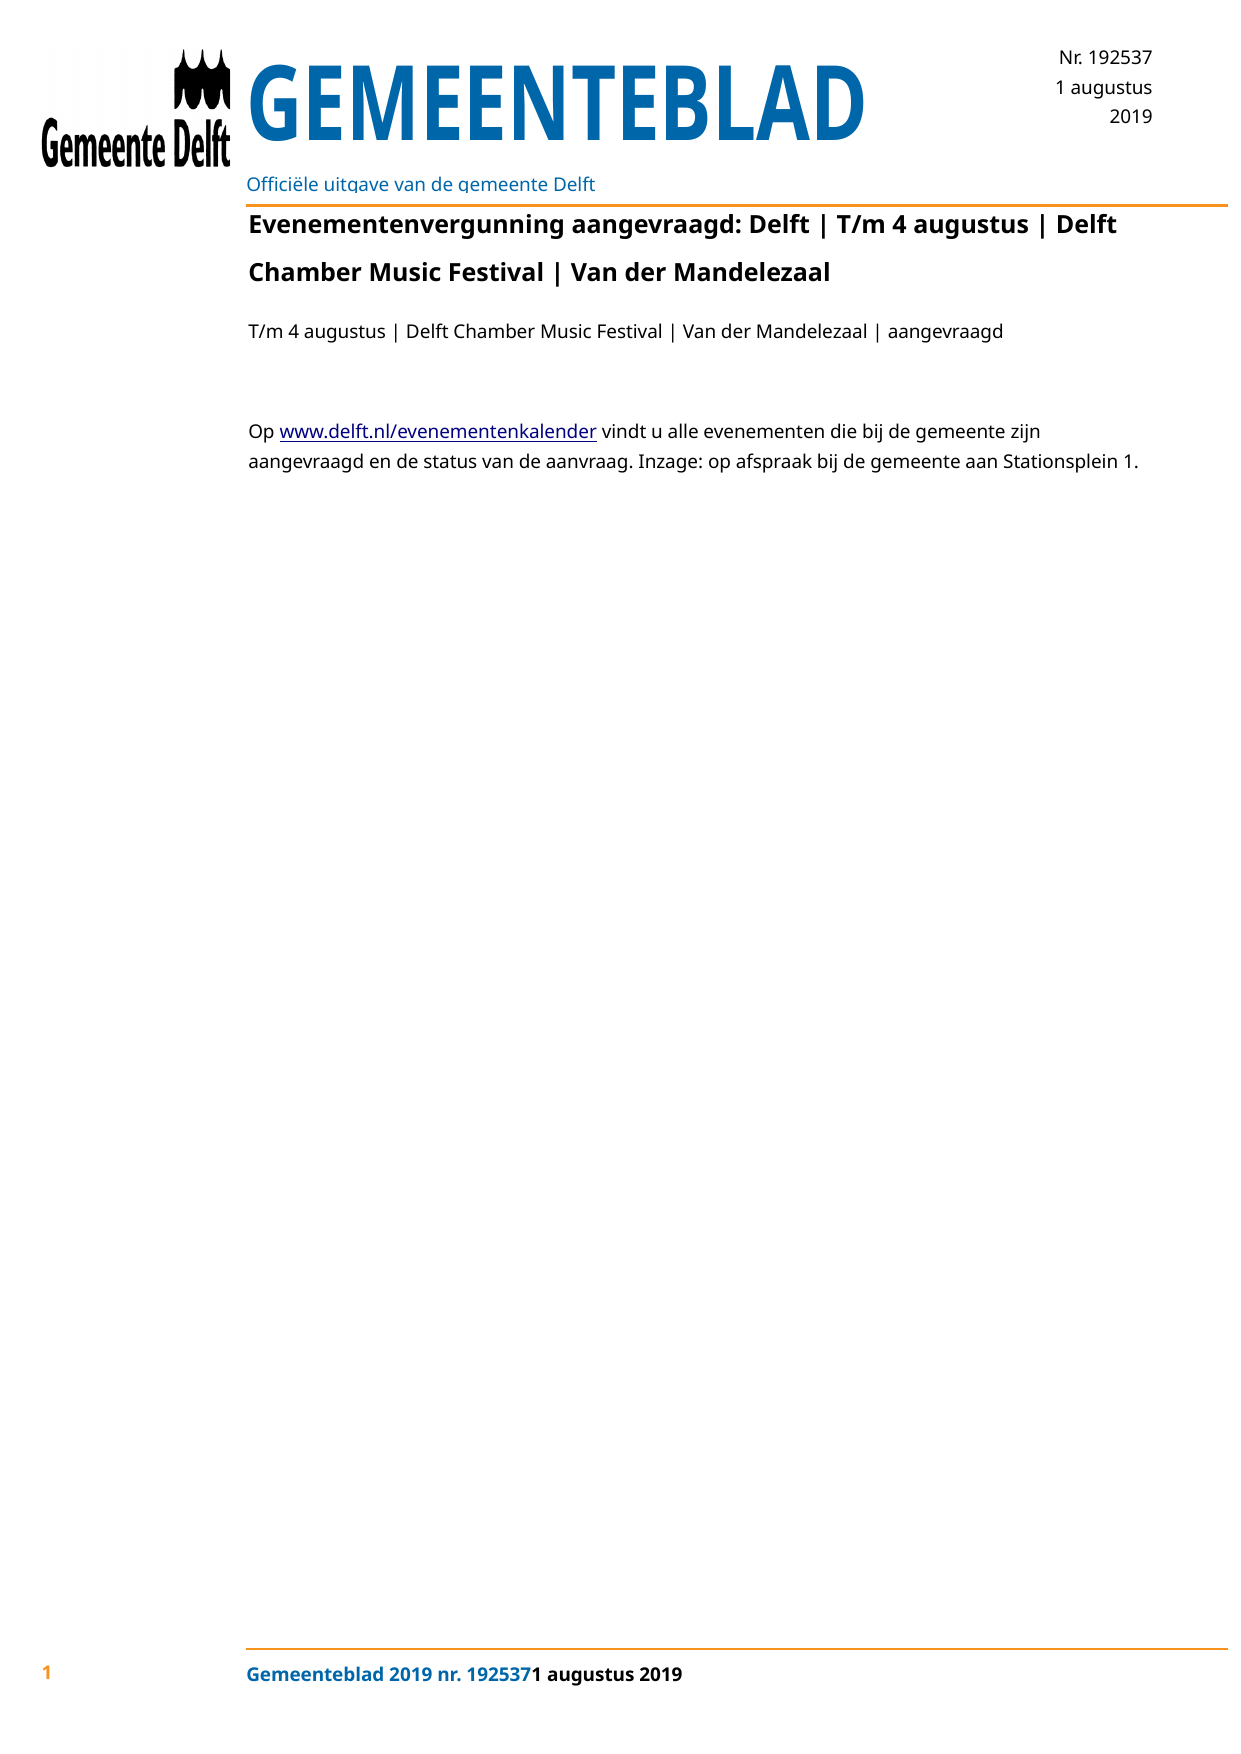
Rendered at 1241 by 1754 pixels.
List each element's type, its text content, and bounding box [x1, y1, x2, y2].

text Op www.delft.nl/evenementenkalender vindt u alle evenementen die bij de gemeente zijn aangevraagd en de status van de aanvraag. Inzage: op afspraak bij de gemeente aan Stationsplein 1. [248, 419, 1152, 474]
text Evenementenvergunning aangevraagd: Delft | T/m 4 augustus | Delft Chamber Music Festival | Van der Mandelezaal [248, 207, 1152, 288]
text T/m 4 augustus | Delft Chamber Music Festival | Van der Mandelezaal | aangevraagd [248, 318, 1152, 344]
picture [41, 47, 231, 172]
